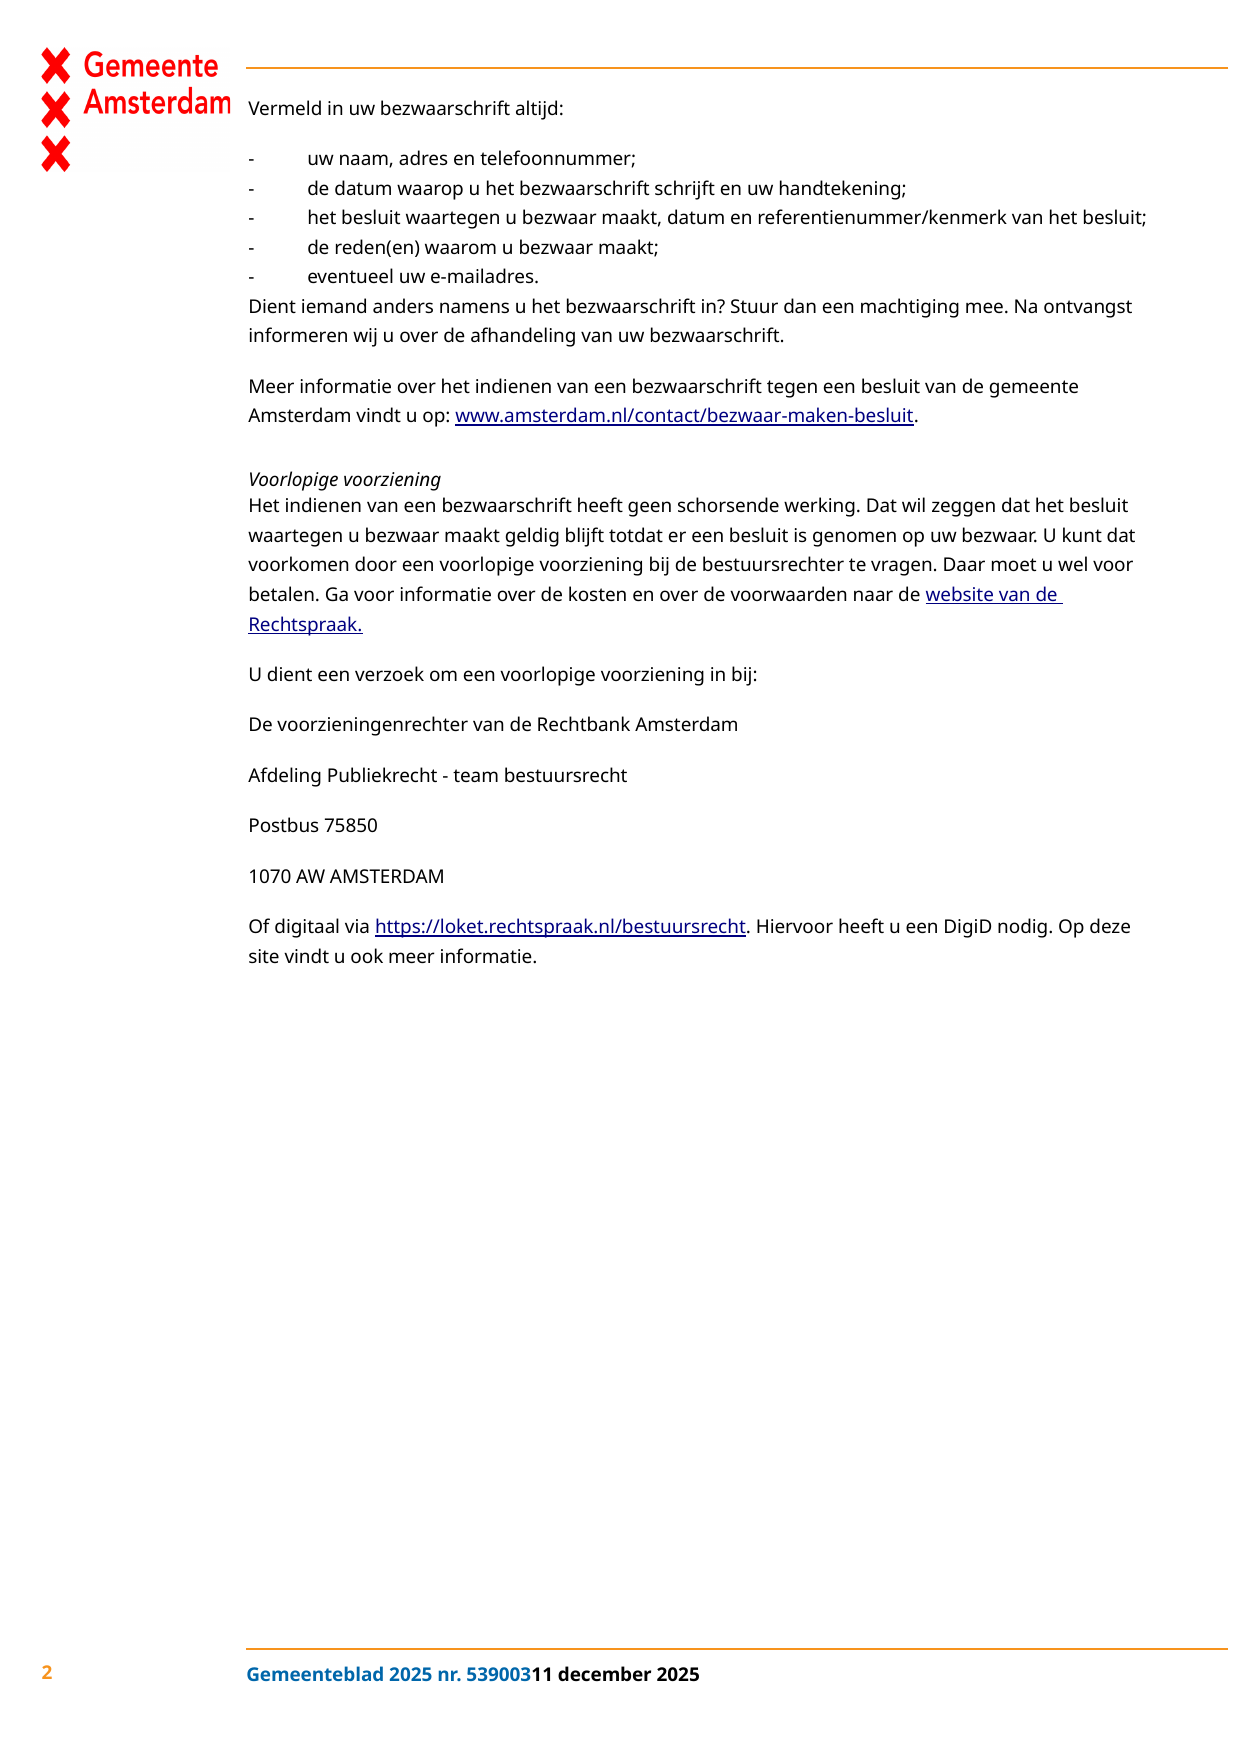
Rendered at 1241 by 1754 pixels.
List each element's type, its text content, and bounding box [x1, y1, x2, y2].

text De voorzieningenrechter van de Rechtbank Amsterdam [248, 712, 1152, 737]
list de datum waarop u het bezwaarschrift schrijft en uw handtekening; [248, 175, 1152, 201]
text Het indienen van een bezwaarschrift heeft geen schorsende werking. Dat wil zeggen dat het besluit waartegen u bezwaar maakt geldig blijft totdat er een besluit is genomen op uw bezwaar. U kunt dat voorkomen door een voorlopige voorziening bij de bestuursrechter te vragen. Daar moet u wel voor betalen. Ga voor informatie over de kosten en over de voorwaarden naar de website van de Rechtspraak. [248, 492, 1152, 636]
list uw naam, adres en telefoonnummer; [248, 145, 1152, 171]
text U dient een verzoek om een voorlopige voorziening in bij: [248, 661, 1152, 687]
text Meer informatie over het indienen van een bezwaarschrift tegen een besluit van de gemeente Amsterdam vindt u op: www.amsterdam.nl/contact/bezwaar-maken-besluit. [248, 373, 1152, 428]
text Of digitaal via https://loket.rechtspraak.nl/bestuursrecht. Hiervoor heeft u een DigiD nodig. Op deze site vindt u ook meer informatie. [248, 913, 1152, 968]
list eventueel uw e-mailadres. [248, 263, 1152, 289]
list de reden(en) waarom u bezwaar maakt; [248, 234, 1152, 260]
text 1070 AW AMSTERDAM [248, 863, 1152, 888]
text Dient iemand anders namens u het bezwaarschrift in? Stuur dan een machtiging mee. Na ontvangst informeren wij u over de afhandeling van uw bezwaarschrift. [248, 293, 1152, 348]
list het besluit waartegen u bezwaar maakt, datum en referentienummer/kenmerk van het besluit; [248, 204, 1152, 230]
picture [41, 47, 231, 172]
text Postbus 75850 [248, 812, 1152, 838]
text Voorlopige voorziening [248, 467, 1152, 492]
text Afdeling Publiekrecht - team bestuursrecht [248, 762, 1152, 788]
text Vermeld in uw bezwaarschrift altijd: [248, 95, 1152, 121]
